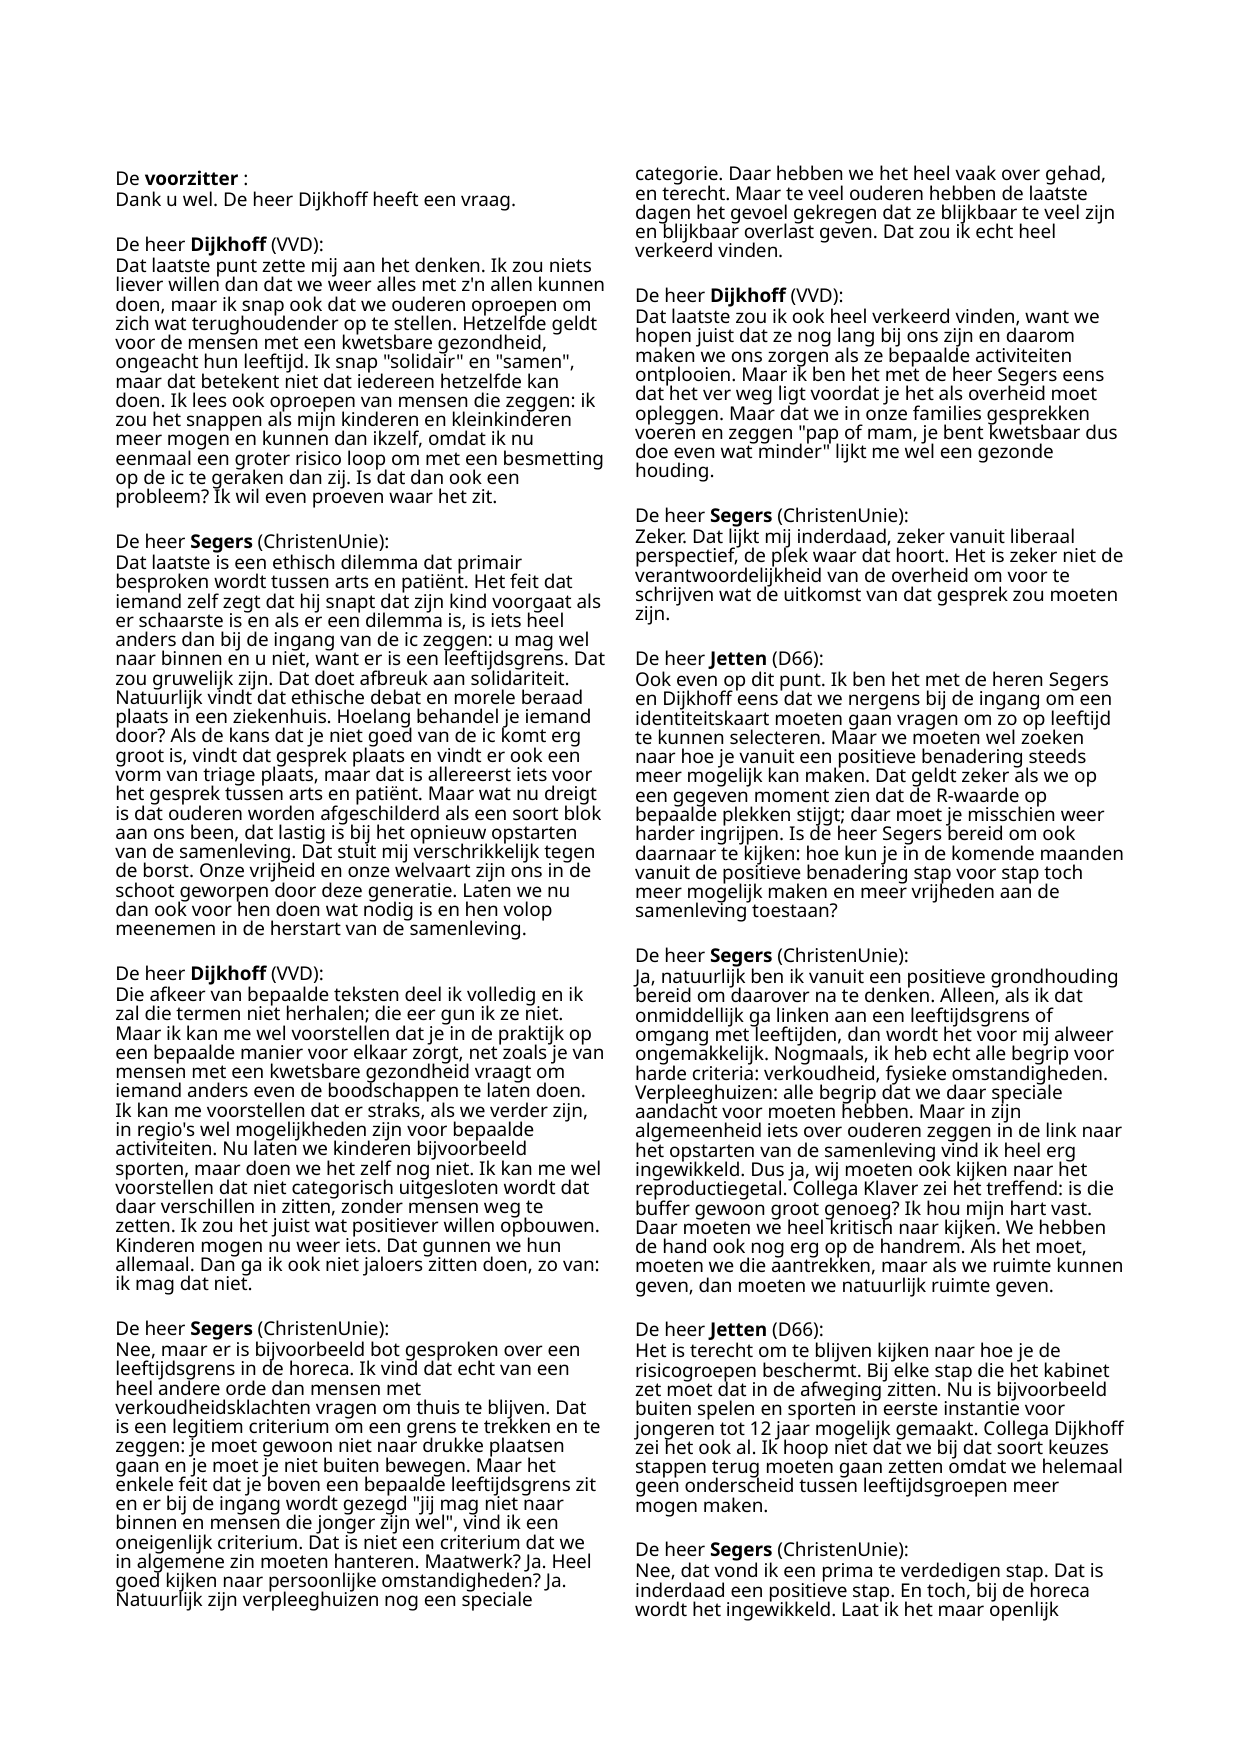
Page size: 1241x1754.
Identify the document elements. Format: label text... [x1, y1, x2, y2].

text categorie. Daar hebben we het heel vaak over gehad, en terecht. Maar te veel ouderen hebben de laatste dagen het gevoel gekregen dat ze blijkbaar te veel zijn en blijkbaar overlast geven. Dat zou ik echt heel verkeerd vinden. [635, 165, 1125, 262]
text De heer Dijkhoff (VVD): [635, 282, 1125, 308]
text Dank u wel. De heer Dijkhoff heeft een vraag. [115, 191, 605, 210]
text De voorzitter : [115, 165, 605, 191]
text De heer Segers (ChristenUnie): [115, 528, 605, 554]
text Nee, maar er is bijvoorbeeld bot gesproken over een leeftijdsgrens in de horeca. Ik vind dat echt van een heel andere orde dan mensen met verkoudheidsklachten vragen om thuis te blijven. Dat is een legitiem criterium om een grens te trekken en te zeggen: je moet gewoon niet naar drukke plaatsen gaan en je moet je niet buiten bewegen. Maar het enkele feit dat je boven een bepaalde leeftijdsgrens zit en er bij de ingang wordt gezegd "jij mag niet naar binnen en mensen die jonger zijn wel", vind ik een oneigenlijk criterium. Dat is niet een criterium dat we in algemene zin moeten hanteren. Maatwerk? Ja. Heel goed kijken naar persoonlijke omstandigheden? Ja. Natuurlijk zijn verpleeghuizen nog een speciale [115, 1341, 605, 1611]
text De heer Jetten (D66): [635, 645, 1125, 671]
text Dat laatste is een ethisch dilemma dat primair besproken wordt tussen arts en patiënt. Het feit dat iemand zelf zegt dat hij snapt dat zijn kind voorgaat als er schaarste is en als er een dilemma is, is iets heel anders dan bij de ingang van de ic zeggen: u mag wel naar binnen en u niet, want er is een leeftijdsgrens. Dat zou gruwelijk zijn. Dat doet afbreuk aan solidariteit. Natuurlijk vindt dat ethische debat en morele beraad plaats in een ziekenhuis. Hoelang behandel je iemand door? Als de kans dat je niet goed van de ic komt erg groot is, vindt dat gesprek plaats en vindt er ook een vorm van triage plaats, maar dat is allereerst iets voor het gesprek tussen arts en patiënt. Maar wat nu dreigt is dat ouderen worden afgeschilderd als een soort blok aan ons been, dat lastig is bij het opnieuw opstarten van de samenleving. Dat stuit mij verschrikkelijk tegen de borst. Onze vrijheid en onze welvaart zijn ons in de schoot geworpen door deze generatie. Laten we nu dan ook voor hen doen wat nodig is en hen volop meenemen in de herstart van de samenleving. [115, 554, 605, 939]
text De heer Segers (ChristenUnie): [635, 502, 1125, 528]
text De heer Jetten (D66): [635, 1317, 1125, 1342]
text Dat laatste zou ik ook heel verkeerd vinden, want we hopen juist dat ze nog lang bij ons zijn en daarom maken we ons zorgen als ze bepaalde activiteiten ontplooien. Maar ik ben het met de heer Segers eens dat het ver weg ligt voordat je het als overheid moet opleggen. Maar dat we in onze families gesprekken voeren en zeggen "pap of mam, je bent kwetsbaar dus doe even wat minder" lijkt me wel een gezonde houding. [635, 308, 1125, 482]
text De heer Dijkhoff (VVD): [115, 231, 605, 257]
text De heer Dijkhoff (VVD): [115, 960, 605, 986]
text De heer Segers (ChristenUnie): [635, 942, 1125, 968]
text Ook even op dit punt. Ik ben het met de heren Segers en Dijkhoff eens dat we nergens bij de ingang om een identiteitskaart moeten gaan vragen om zo op leeftijd te kunnen selecteren. Maar we moeten wel zoeken naar hoe je vanuit een positieve benadering steeds meer mogelijk kan maken. Dat geldt zeker als we op een gegeven moment zien dat de R-waarde op bepaalde plekken stijgt; daar moet je misschien weer harder ingrijpen. Is de heer Segers bereid om ook daarnaar te kijken: hoe kun je in de komende maanden vanuit de positieve benadering stap voor stap toch meer mogelijk maken en meer vrijheden aan de samenleving toestaan? [635, 671, 1125, 922]
text Het is terecht om te blijven kijken naar hoe je de risicogroepen beschermt. Bij elke stap die het kabinet zet moet dat in de afweging zitten. Nu is bijvoorbeeld buiten spelen en sporten in eerste instantie voor jongeren tot 12 jaar mogelijk gemaakt. Collega Dijkhoff zei het ook al. Ik hoop niet dat we bij dat soort keuzes stappen terug moeten gaan zetten omdat we helemaal geen onderscheid tussen leeftijdsgroepen meer mogen maken. [635, 1342, 1125, 1516]
text Ja, natuurlijk ben ik vanuit een positieve grondhouding bereid om daarover na te denken. Alleen, als ik dat onmiddellijk ga linken aan een leeftijdsgrens of omgang met leeftijden, dan wordt het voor mij alweer ongemakkelijk. Nogmaals, ik heb echt alle begrip voor harde criteria: verkoudheid, fysieke omstandigheden. Verpleeghuizen: alle begrip dat we daar speciale aandacht voor moeten hebben. Maar in zijn algemeenheid iets over ouderen zeggen in de link naar het opstarten van de samenleving vind ik heel erg ingewikkeld. Dus ja, wij moeten ook kijken naar het reproductiegetal. Collega Klaver zei het treffend: is die buffer gewoon groot genoeg? Ik hou mijn hart vast. Daar moeten we heel kritisch naar kijken. We hebben de hand ook nog erg op de handrem. Als het moet, moeten we die aantrekken, maar als we ruimte kunnen geven, dan moeten we natuurlijk ruimte geven. [635, 968, 1125, 1296]
text Dat laatste punt zette mij aan het denken. Ik zou niets liever willen dan dat we weer alles met z'n allen kunnen doen, maar ik snap ook dat we ouderen oproepen om zich wat terughoudender op te stellen. Hetzelfde geldt voor de mensen met een kwetsbare gezondheid, ongeacht hun leeftijd. Ik snap "solidair" en "samen", maar dat betekent niet dat iedereen hetzelfde kan doen. Ik lees ook oproepen van mensen die zeggen: ik zou het snappen als mijn kinderen en kleinkinderen meer mogen en kunnen dan ikzelf, omdat ik nu eenmaal een groter risico loop om met een besmetting op de ic te geraken dan zij. Is dat dan ook een probleem? Ik wil even proeven waar het zit. [115, 257, 605, 507]
text De heer Segers (ChristenUnie): [635, 1537, 1125, 1562]
text Nee, dat vond ik een prima te verdedigen stap. Dat is inderdaad een positieve stap. En toch, bij de horeca wordt het ingewikkeld. Laat ik het maar openlijk [635, 1562, 1125, 1620]
text De heer Segers (ChristenUnie): [115, 1315, 605, 1341]
text Die afkeer van bepaalde teksten deel ik volledig en ik zal die termen niet herhalen; die eer gun ik ze niet. Maar ik kan me wel voorstellen dat je in de praktijk op een bepaalde manier voor elkaar zorgt, net zoals je van mensen met een kwetsbare gezondheid vraagt om iemand anders even de boodschappen te laten doen. Ik kan me voorstellen dat er straks, als we verder zijn, in regio's wel mogelijkheden zijn voor bepaalde activiteiten. Nu laten we kinderen bijvoorbeeld sporten, maar doen we het zelf nog niet. Ik kan me wel voorstellen dat niet categorisch uitgesloten wordt dat daar verschillen in zitten, zonder mensen weg te zetten. Ik zou het juist wat positiever willen opbouwen. Kinderen mogen nu weer iets. Dat gunnen we hun allemaal. Dan ga ik ook niet jaloers zitten doen, zo van: ik mag dat niet. [115, 986, 605, 1294]
text Zeker. Dat lijkt mij inderdaad, zeker vanuit liberaal perspectief, de plek waar dat hoort. Het is zeker niet de verantwoordelijkheid van de overheid om voor te schrijven wat de uitkomst van dat gesprek zou moeten zijn. [635, 528, 1125, 624]
